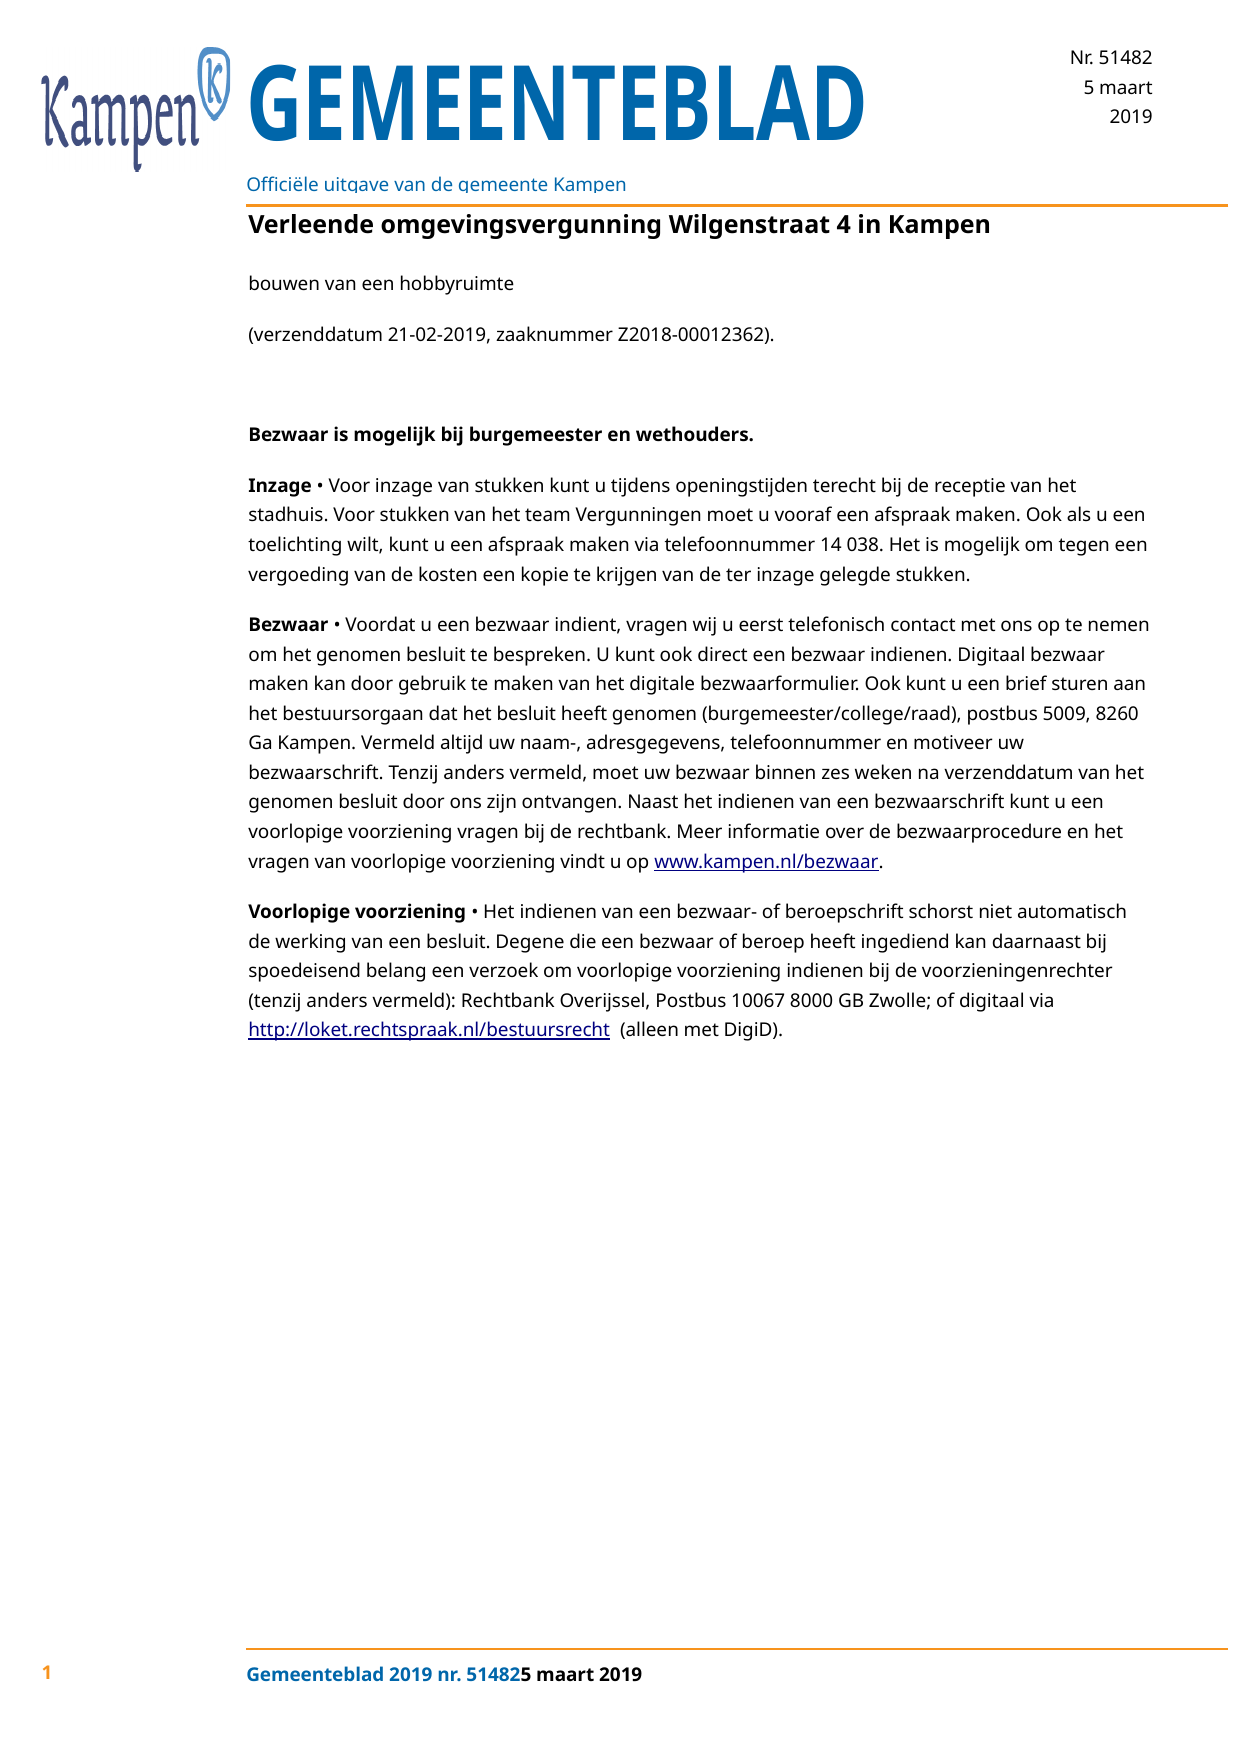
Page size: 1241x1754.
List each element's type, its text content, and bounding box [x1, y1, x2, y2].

text bouwen van een hobbyruimte [248, 270, 1152, 296]
picture [41, 47, 231, 172]
text Verleende omgevingsvergunning Wilgenstraat 4 in Kampen [248, 207, 1152, 241]
text Bezwaar is mogelijk bij burgemeester en wethouders. [248, 422, 1152, 447]
text (verzenddatum 21-02-2019, zaaknummer Z2018-00012362). [248, 321, 1152, 346]
text Voorlopige voorziening • Het indienen van een bezwaar- of beroepschrift schorst niet automatisch de werking van een besluit. Degene die een bezwaar of beroep heeft ingediend kan daarnaast bij spoedeisend belang een verzoek om voorlopige voorziening indienen bij de voorzieningenrechter (tenzij anders vermeld): Rechtbank Overijssel, Postbus 10067 8000 GB Zwolle; of digitaal via http://loket.rechtspraak.nl/bestuursrecht (alleen met DigiD). [248, 898, 1152, 1042]
text Bezwaar • Voordat u een bezwaar indient, vragen wij u eerst telefonisch contact met ons op te nemen om het genomen besluit te bespreken. U kunt ook direct een bezwaar indienen. Digitaal bezwaar maken kan door gebruik te maken van het digitale bezwaarformulier. Ook kunt u een brief sturen aan het bestuursorgaan dat het besluit heeft genomen (burgemeester/college/raad), postbus 5009, 8260 Ga Kampen. Vermeld altijd uw naam-, adresgegevens, telefoonnummer en motiveer uw bezwaarschrift. Tenzij anders vermeld, moet uw bezwaar binnen zes weken na verzenddatum van het genomen besluit door ons zijn ontvangen. Naast het indienen van een bezwaarschrift kunt u een voorlopige voorziening vragen bij de rechtbank. Meer informatie over de bezwaarprocedure en het vragen van voorlopige voorziening vindt u op www.kampen.nl/bezwaar. [248, 611, 1152, 873]
text Inzage • Voor inzage van stukken kunt u tijdens openingstijden terecht bij de receptie van het stadhuis. Voor stukken van het team Vergunningen moet u vooraf een afspraak maken. Ook als u een toelichting wilt, kunt u een afspraak maken via telefoonnummer 14 038. Het is mogelijk om tegen een vergoeding van de kosten een kopie te krijgen van de ter inzage gelegde stukken. [248, 472, 1152, 586]
